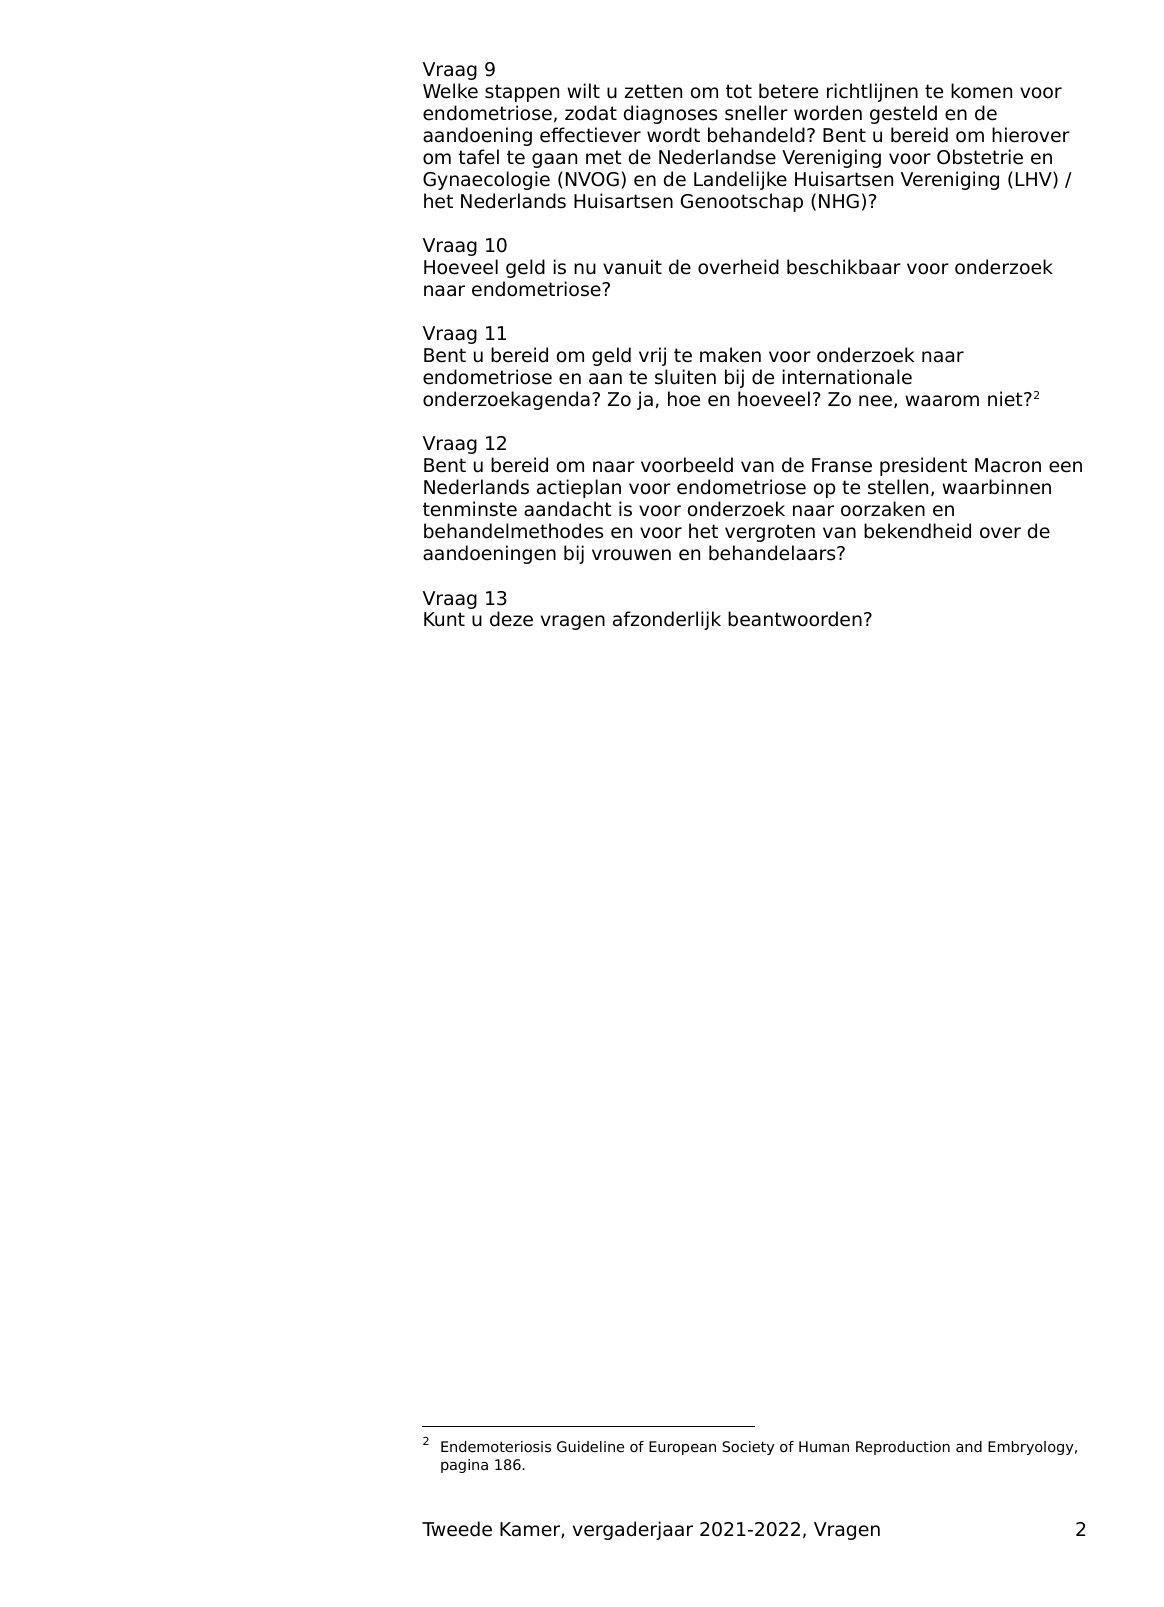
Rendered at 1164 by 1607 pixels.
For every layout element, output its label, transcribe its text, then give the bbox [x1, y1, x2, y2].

text Vraag 11 [422, 323, 1087, 345]
text Vraag 13 [422, 587, 1087, 609]
text Vraag 10 [422, 235, 1087, 257]
text Vraag 12 [422, 433, 1087, 455]
text Vraag 9 [422, 59, 1087, 81]
text Bent u bereid om geld vrij te maken voor onderzoek naar endometriose en aan te sluiten bij de internationale onderzoekagenda? Zo ja, hoe en hoeveel? Zo nee, waarom niet? [422, 345, 1087, 411]
text Welke stappen wilt u zetten om tot betere richtlijnen te komen voor endometriose, zodat diagnoses sneller worden gesteld en de aandoening effectiever wordt behandeld? Bent u bereid om hierover om tafel te gaan met de Nederlandse Vereniging voor Obstetrie en Gynaecologie (NVOG) en de Landelijke Huisartsen Vereniging (LHV) / het Nederlands Huisartsen Genootschap (NHG)? [422, 81, 1087, 213]
text Kunt u deze vragen afzonderlijk beantwoorden? [422, 609, 1087, 631]
text Hoeveel geld is nu vanuit de overheid beschikbaar voor onderzoek naar endometriose? [422, 257, 1087, 301]
text Bent u bereid om naar voorbeeld van de Franse president Macron een Nederlands actieplan voor endometriose op te stellen, waarbinnen tenminste aandacht is voor onderzoek naar oorzaken en behandelmethodes en voor het vergroten van bekendheid over de aandoeningen bij vrouwen en behandelaars? [422, 455, 1087, 565]
text Endemoteriosis Guideline of European Society of Human Reproduction and Embryology, pagina 186. [422, 1435, 1087, 1474]
